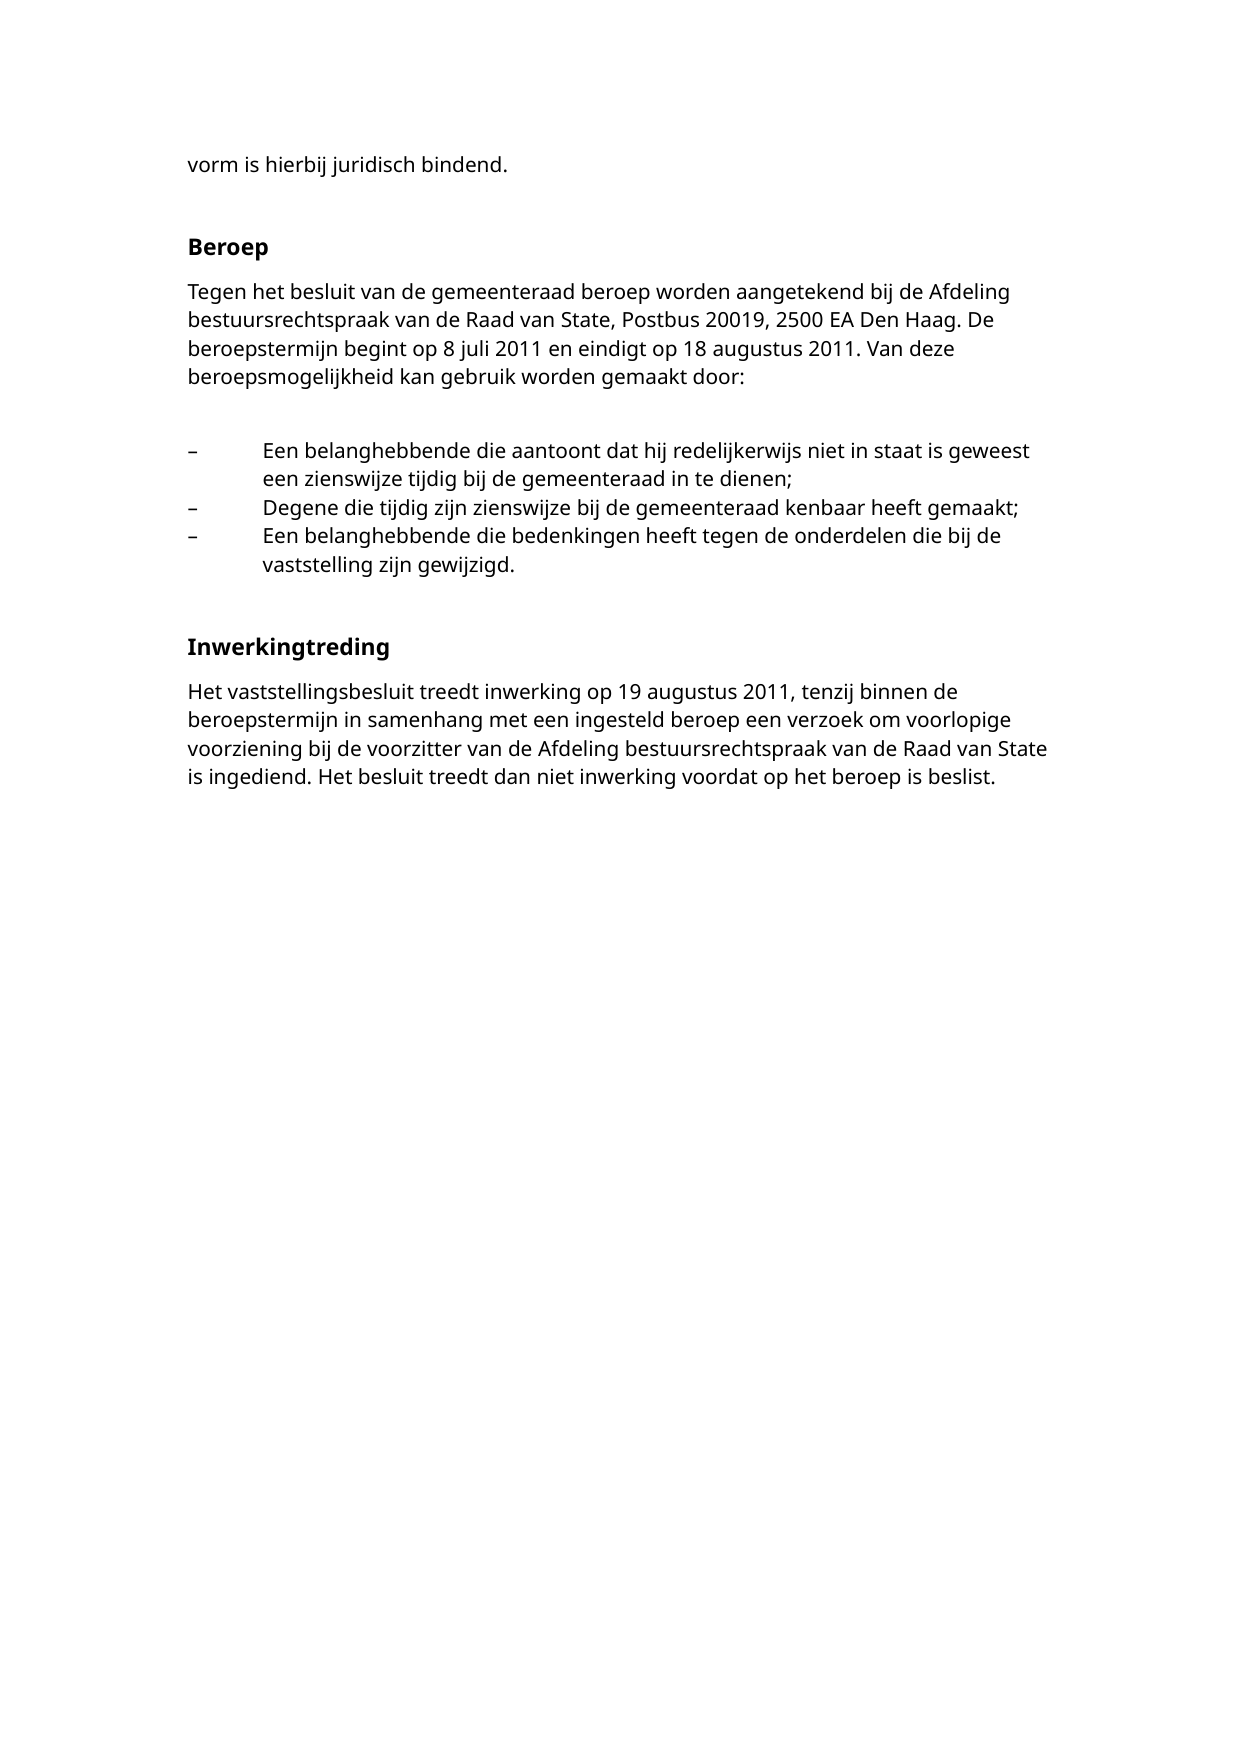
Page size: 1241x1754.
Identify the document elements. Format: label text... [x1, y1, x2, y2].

text vorm is hierbij juridisch bindend. [187, 150, 1053, 178]
subtitle Beroep [187, 231, 1053, 262]
text Tegen het besluit van de gemeenteraad beroep worden aangetekend bij de Afdeling bestuursrechtspraak van de Raad van State, Postbus 20019, 2500 EA Den Haag. De beroepstermijn begint op 8 juli 2011 en eindigt op 18 augustus 2011. Van deze beroepsmogelijkheid kan gebruik worden gemaakt door: [187, 277, 1053, 391]
list Een belanghebbende die bedenkingen heeft tegen de onderdelen die bij de vaststelling zijn gewijzigd. [187, 521, 1053, 578]
list Een belanghebbende die aantoont dat hij redelijkerwijs niet in staat is geweest een zienswijze tijdig bij de gemeenteraad in te dienen; [187, 436, 1053, 493]
list Degene die tijdig zijn zienswijze bij de gemeenteraad kenbaar heeft gemaakt; [187, 493, 1053, 521]
text Het vaststellingsbesluit treedt inwerking op 19 augustus 2011, tenzij binnen de beroepstermijn in samenhang met een ingesteld beroep een verzoek om voorlopige voorziening bij de voorzitter van de Afdeling bestuursrechtspraak van de Raad van State is ingediend. Het besluit treedt dan niet inwerking voordat op het beroep is beslist. [187, 677, 1053, 791]
subtitle Inwerkingtreding [187, 631, 1053, 662]
